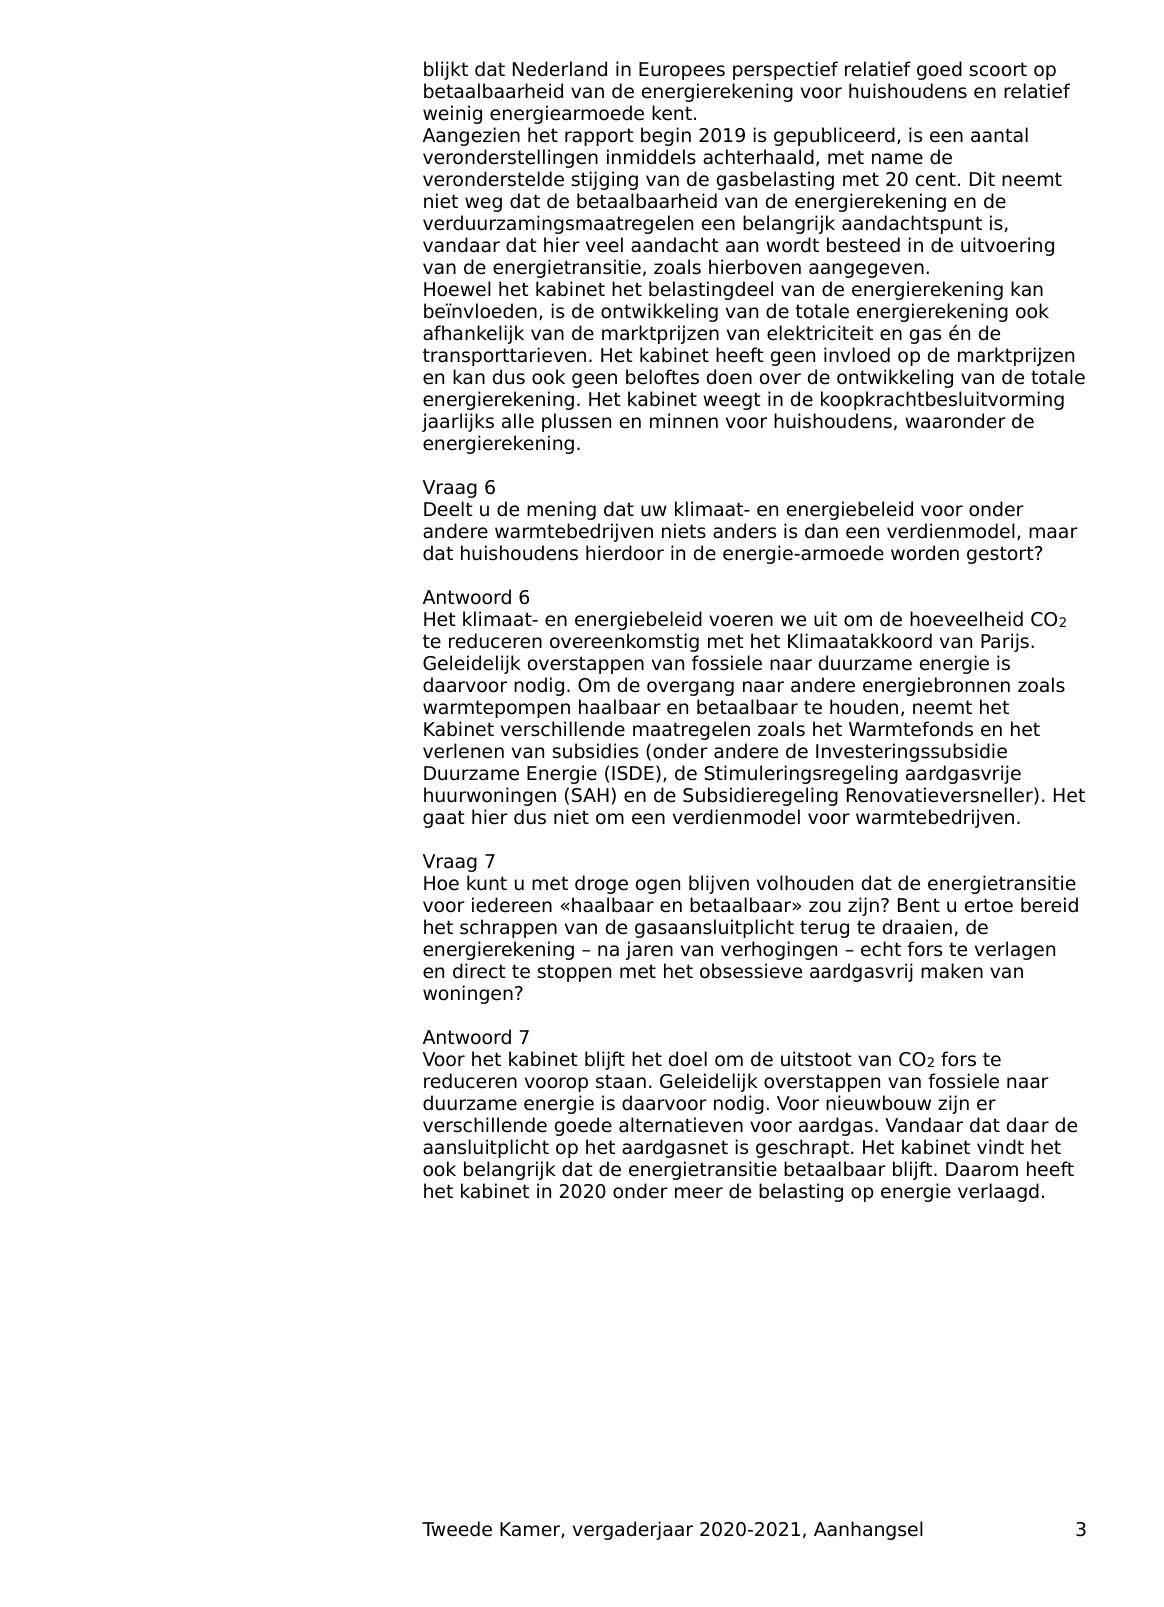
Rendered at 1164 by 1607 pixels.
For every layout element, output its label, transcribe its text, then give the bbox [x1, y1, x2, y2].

text Hoe kunt u met droge ogen blijven volhouden dat de energietransitie voor iedereen «haalbaar en betaalbaar» zou zijn? Bent u ertoe bereid het schrappen van de gasaansluitplicht terug te draaien, de energierekening – na jaren van verhogingen – echt fors te verlagen en direct te stoppen met het obsessieve aardgasvrij maken van woningen? [422, 873, 1087, 1005]
text Antwoord 7 [422, 1027, 1087, 1049]
text Hoewel het kabinet het belastingdeel van de energierekening kan beïnvloeden, is de ontwikkeling van de totale energierekening ook afhankelijk van de marktprijzen van elektriciteit en gas én de transporttarieven. Het kabinet heeft geen invloed op de marktprijzen en kan dus ook geen beloftes doen over de ontwikkeling van de totale energierekening. Het kabinet weegt in de koopkrachtbesluitvorming jaarlijks alle plussen en minnen voor huishoudens, waaronder de energierekening. [422, 279, 1087, 455]
text Deelt u de mening dat uw klimaat- en energiebeleid voor onder andere warmtebedrijven niets anders is dan een verdienmodel, maar dat huishoudens hierdoor in de energie-armoede worden gestort? [422, 499, 1087, 565]
text Vraag 7 [422, 851, 1087, 873]
text Het klimaat- en energiebeleid voeren we uit om de hoeveelheid CO2 te reduceren overeenkomstig met het Klimaatakkoord van Parijs. Geleidelijk overstappen van fossiele naar duurzame energie is daarvoor nodig. Om de overgang naar andere energiebronnen zoals warmtepompen haalbaar en betaalbaar te houden, neemt het Kabinet verschillende maatregelen zoals het Warmtefonds en het verlenen van subsidies (onder andere de Investeringssubsidie Duurzame Energie (ISDE), de Stimuleringsregeling aardgasvrije huurwoningen (SAH) en de Subsidieregeling Renovatieversneller). Het gaat hier dus niet om een verdienmodel voor warmtebedrijven. [422, 609, 1087, 829]
text blijkt dat Nederland in Europees perspectief relatief goed scoort op betaalbaarheid van de energierekening voor huishoudens en relatief weinig energiearmoede kent. [422, 59, 1087, 125]
text Vraag 6 [422, 477, 1087, 499]
text Antwoord 6 [422, 587, 1087, 609]
text Aangezien het rapport begin 2019 is gepubliceerd, is een aantal veronderstellingen inmiddels achterhaald, met name de veronderstelde stijging van de gasbelasting met 20 cent. Dit neemt niet weg dat de betaalbaarheid van de energierekening en de verduurzamingsmaatregelen een belangrijk aandachtspunt is, vandaar dat hier veel aandacht aan wordt besteed in de uitvoering van de energietransitie, zoals hierboven aangegeven. [422, 125, 1087, 279]
text Voor het kabinet blijft het doel om de uitstoot van CO2 fors te reduceren voorop staan. Geleidelijk overstappen van fossiele naar duurzame energie is daarvoor nodig. Voor nieuwbouw zijn er verschillende goede alternatieven voor aardgas. Vandaar dat daar de aansluitplicht op het aardgasnet is geschrapt. Het kabinet vindt het ook belangrijk dat de energietransitie betaalbaar blijft. Daarom heeft het kabinet in 2020 onder meer de belasting op energie verlaagd. [422, 1049, 1087, 1203]
